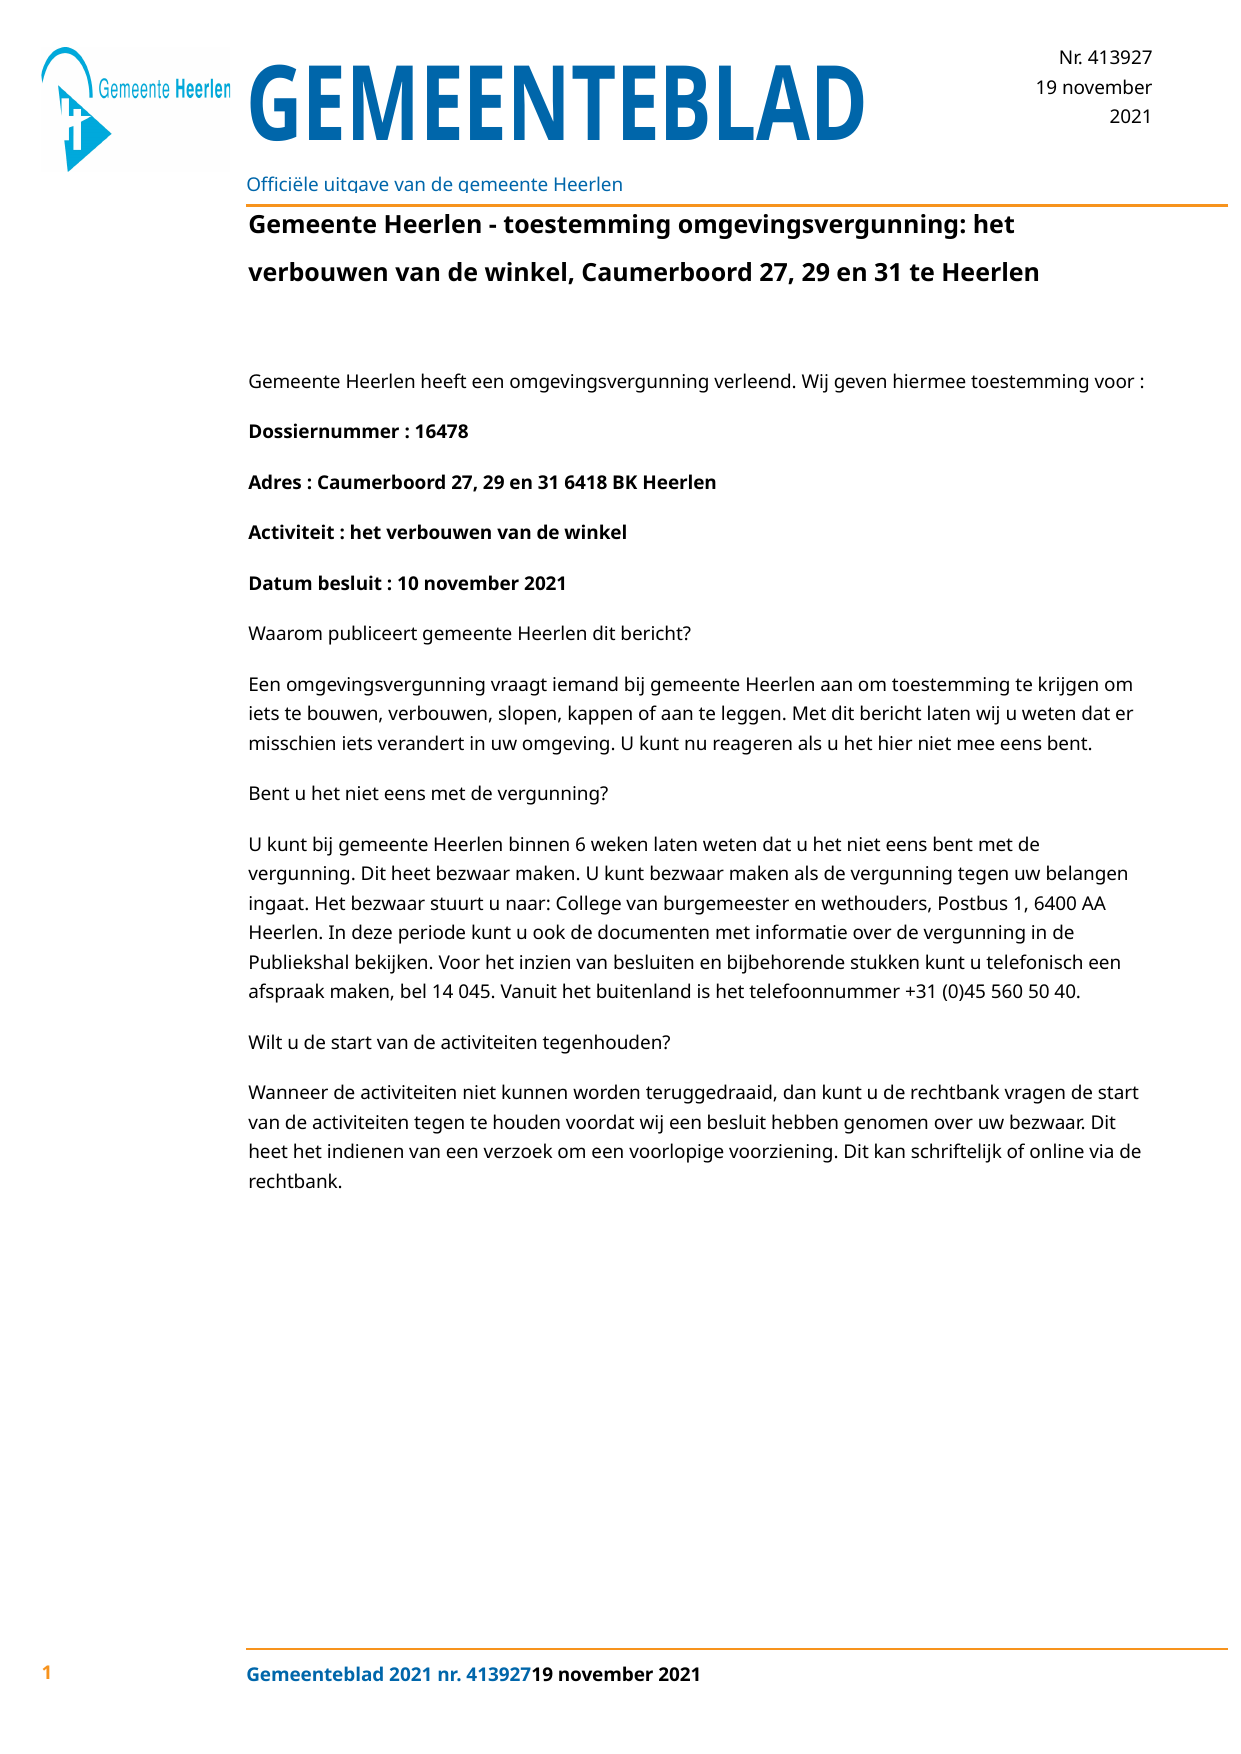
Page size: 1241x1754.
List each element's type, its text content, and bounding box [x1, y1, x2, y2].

picture [41, 47, 231, 172]
text Wanneer de activiteiten niet kunnen worden teruggedraaid, dan kunt u de rechtbank vragen de start van de activiteiten tegen te houden voordat wij een besluit hebben genomen over uw bezwaar. Dit heet het indienen van een verzoek om een voorlopige voorziening. Dit kan schriftelijk of online via de rechtbank. [248, 1079, 1152, 1194]
text Gemeente Heerlen - toestemming omgevingsvergunning: het verbouwen van de winkel, Caumerboord 27, 29 en 31 te Heerlen [248, 207, 1152, 288]
text U kunt bij gemeente Heerlen binnen 6 weken laten weten dat u het niet eens bent met de vergunning. Dit heet bezwaar maken. U kunt bezwaar maken als de vergunning tegen uw belangen ingaat. Het bezwaar stuurt u naar: College van burgemeester en wethouders, Postbus 1, 6400 AA Heerlen. In deze periode kunt u ook de documenten met informatie over de vergunning in de Publiekshal bekijken. Voor het inzien van besluiten en bijbehorende stukken kunt u telefonisch een afspraak maken, bel 14 045. Vanuit het buitenland is het telefoonnummer +31 (0)45 560 50 40. [248, 831, 1152, 1004]
picture [41, 47, 59, 70]
text Bent u het niet eens met de vergunning? [248, 780, 1152, 806]
text Dossiernummer : 16478 [248, 419, 1152, 444]
text Datum besluit : 10 november 2021 [248, 570, 1152, 596]
text Een omgevingsvergunning vraagt iemand bij gemeente Heerlen aan om toestemming te krijgen om iets te bouwen, verbouwen, slopen, kappen of aan te leggen. Met dit bericht laten wij u weten dat er misschien iets verandert in uw omgeving. U kunt nu reageren als u het hier niet mee eens bent. [248, 671, 1152, 756]
text Waarom publiceert gemeente Heerlen dit bericht? [248, 620, 1152, 646]
text Gemeente Heerlen heeft een omgevingsvergunning verleend. Wij geven hiermee toestemming voor : [248, 368, 1152, 394]
text Adres : Caumerboord 27, 29 en 31 6418 BK Heerlen [248, 469, 1152, 495]
text Activiteit : het verbouwen van de winkel [248, 519, 1152, 545]
text Wilt u de start van de activiteiten tegenhouden? [248, 1029, 1152, 1055]
